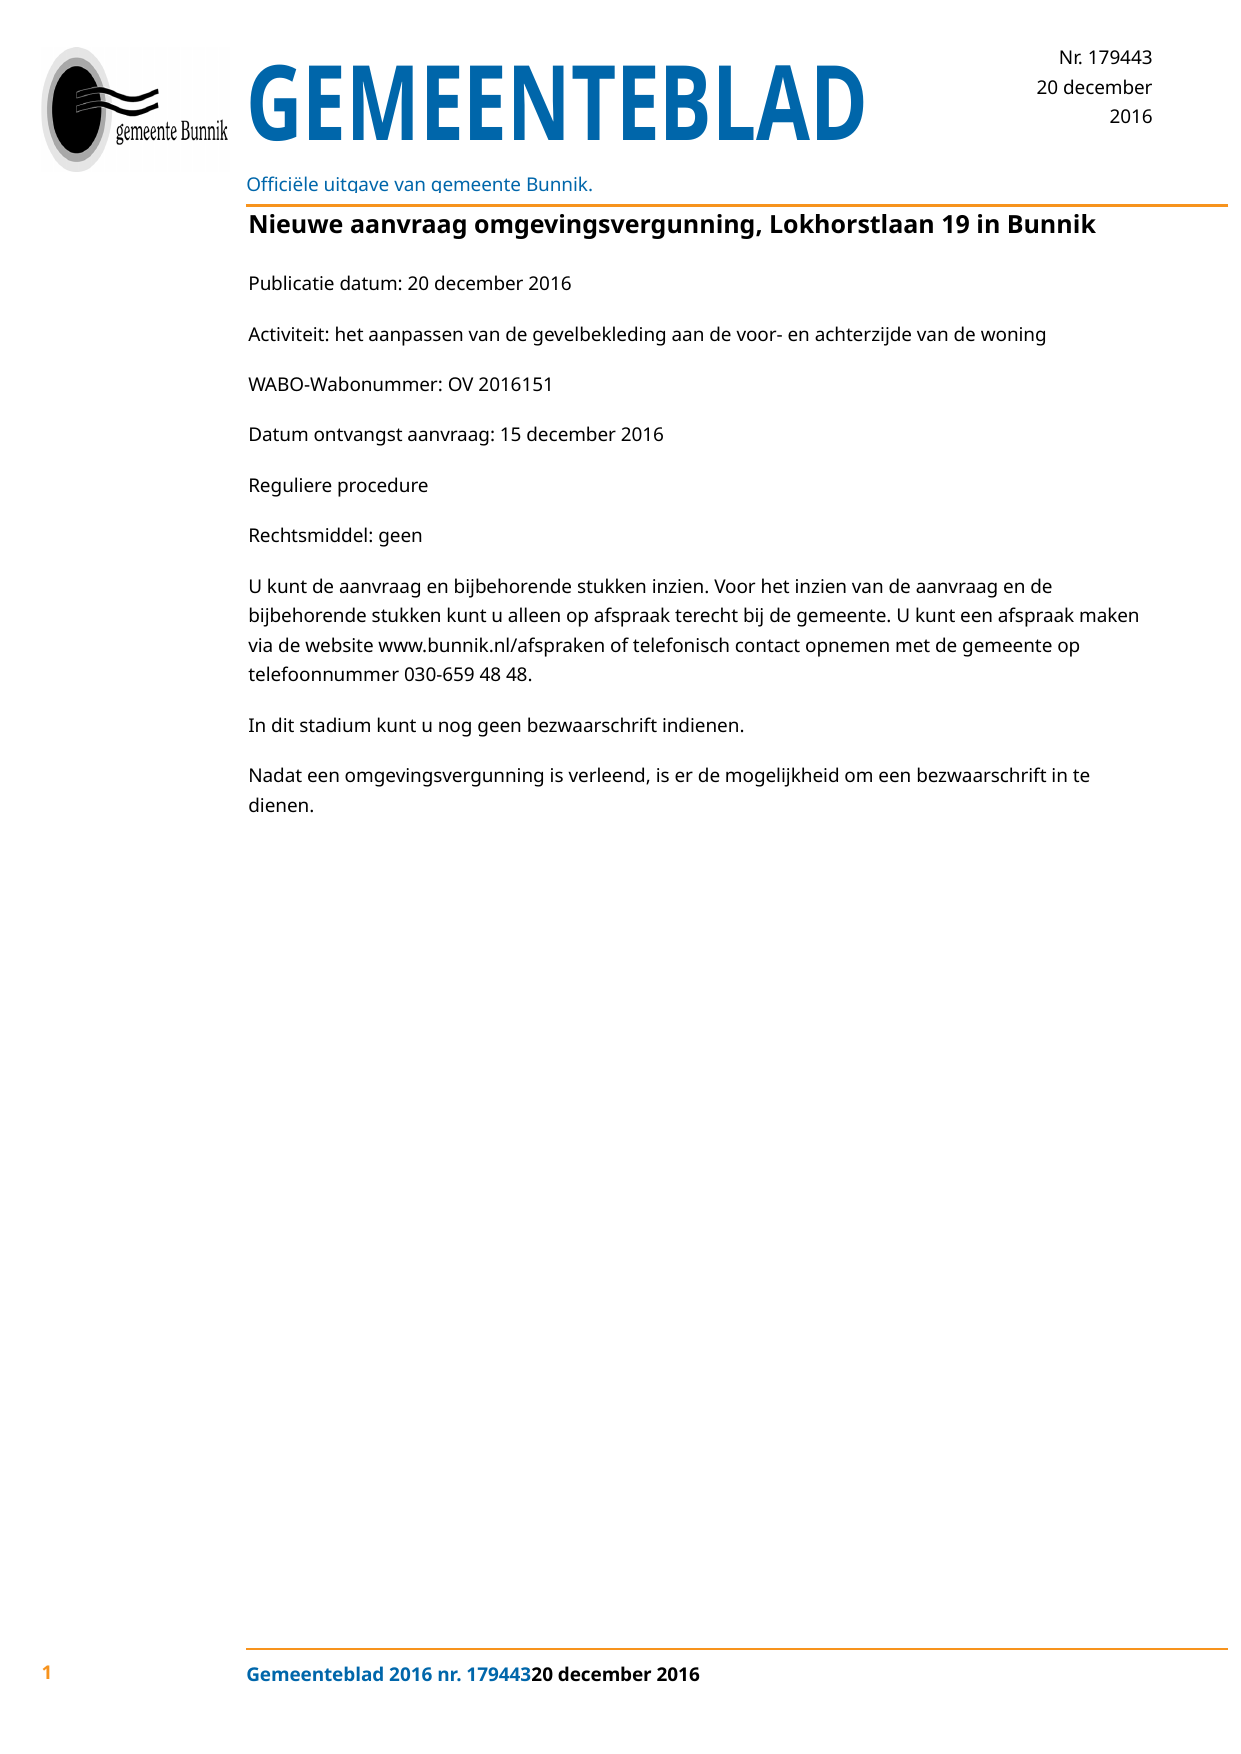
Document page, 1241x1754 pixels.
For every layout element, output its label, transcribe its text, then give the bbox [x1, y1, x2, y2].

text Nadat een omgevingsvergunning is verleend, is er de mogelijkheid om een bezwaarschrift in te dienen. [248, 762, 1152, 818]
text Publicatie datum: 20 december 2016 [248, 270, 1152, 296]
text WABO-Wabonummer: OV 2016151 [248, 371, 1152, 397]
picture [41, 47, 231, 172]
text In dit stadium kunt u nog geen bezwaarschrift indienen. [248, 712, 1152, 738]
text Datum ontvangst aanvraag: 15 december 2016 [248, 422, 1152, 447]
text Nieuwe aanvraag omgevingsvergunning, Lokhorstlaan 19 in Bunnik [248, 207, 1152, 241]
text Rechtsmiddel: geen [248, 522, 1152, 548]
text U kunt de aanvraag en bijbehorende stukken inzien. Voor het inzien van de aanvraag en de bijbehorende stukken kunt u alleen op afspraak terecht bij de gemeente. U kunt een afspraak maken via de website www.bunnik.nl/afspraken of telefonisch contact opnemen met de gemeente op telefoonnummer 030-659 48 48. [248, 573, 1152, 687]
text Activiteit: het aanpassen van de gevelbekleding aan de voor- en achterzijde van de woning [248, 321, 1152, 346]
text Reguliere procedure [248, 472, 1152, 498]
